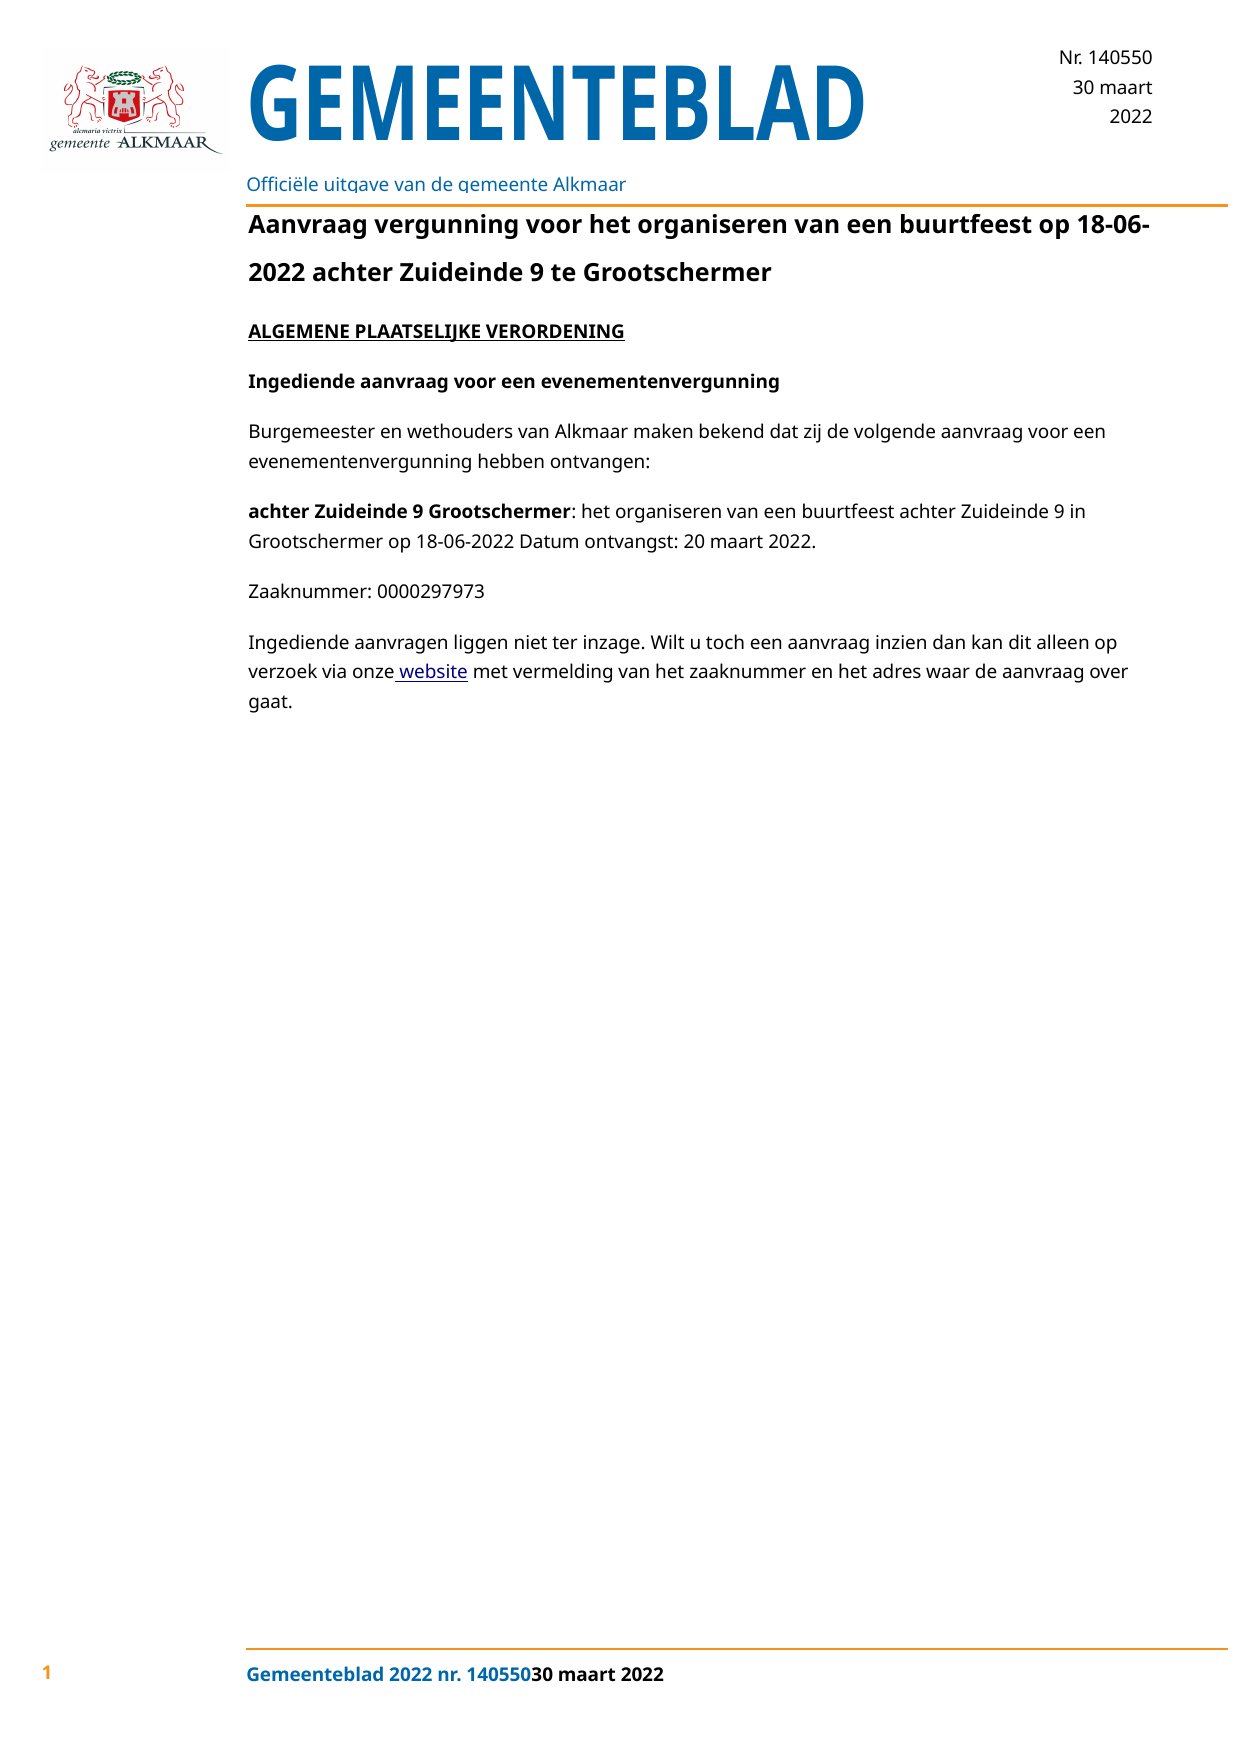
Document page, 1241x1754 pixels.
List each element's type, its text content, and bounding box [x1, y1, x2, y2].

text ALGEMENE PLAATSELIJKE VERORDENING [248, 318, 1152, 344]
text achter Zuideinde 9 Grootschermer: het organiseren van een buurtfeest achter Zuideinde 9 in Grootschermer op 18-06-2022 Datum ontvangst: 20 maart 2022. [248, 499, 1152, 554]
text Ingediende aanvraag voor een evenementenvergunning [248, 368, 1152, 394]
text Burgemeester en wethouders van Alkmaar maken bekend dat zij de volgende aanvraag voor een evenementenvergunning hebben ontvangen: [248, 419, 1152, 474]
picture [41, 47, 231, 172]
text Aanvraag vergunning voor het organiseren van een buurtfeest op 18-06-2022 achter Zuideinde 9 te Grootschermer [248, 207, 1152, 288]
text Ingediende aanvragen liggen niet ter inzage. Wilt u toch een aanvraag inzien dan kan dit alleen op verzoek via onze website met vermelding van het zaaknummer en het adres waar de aanvraag over gaat. [248, 629, 1152, 714]
text Zaaknummer: 0000297973 [248, 579, 1152, 604]
